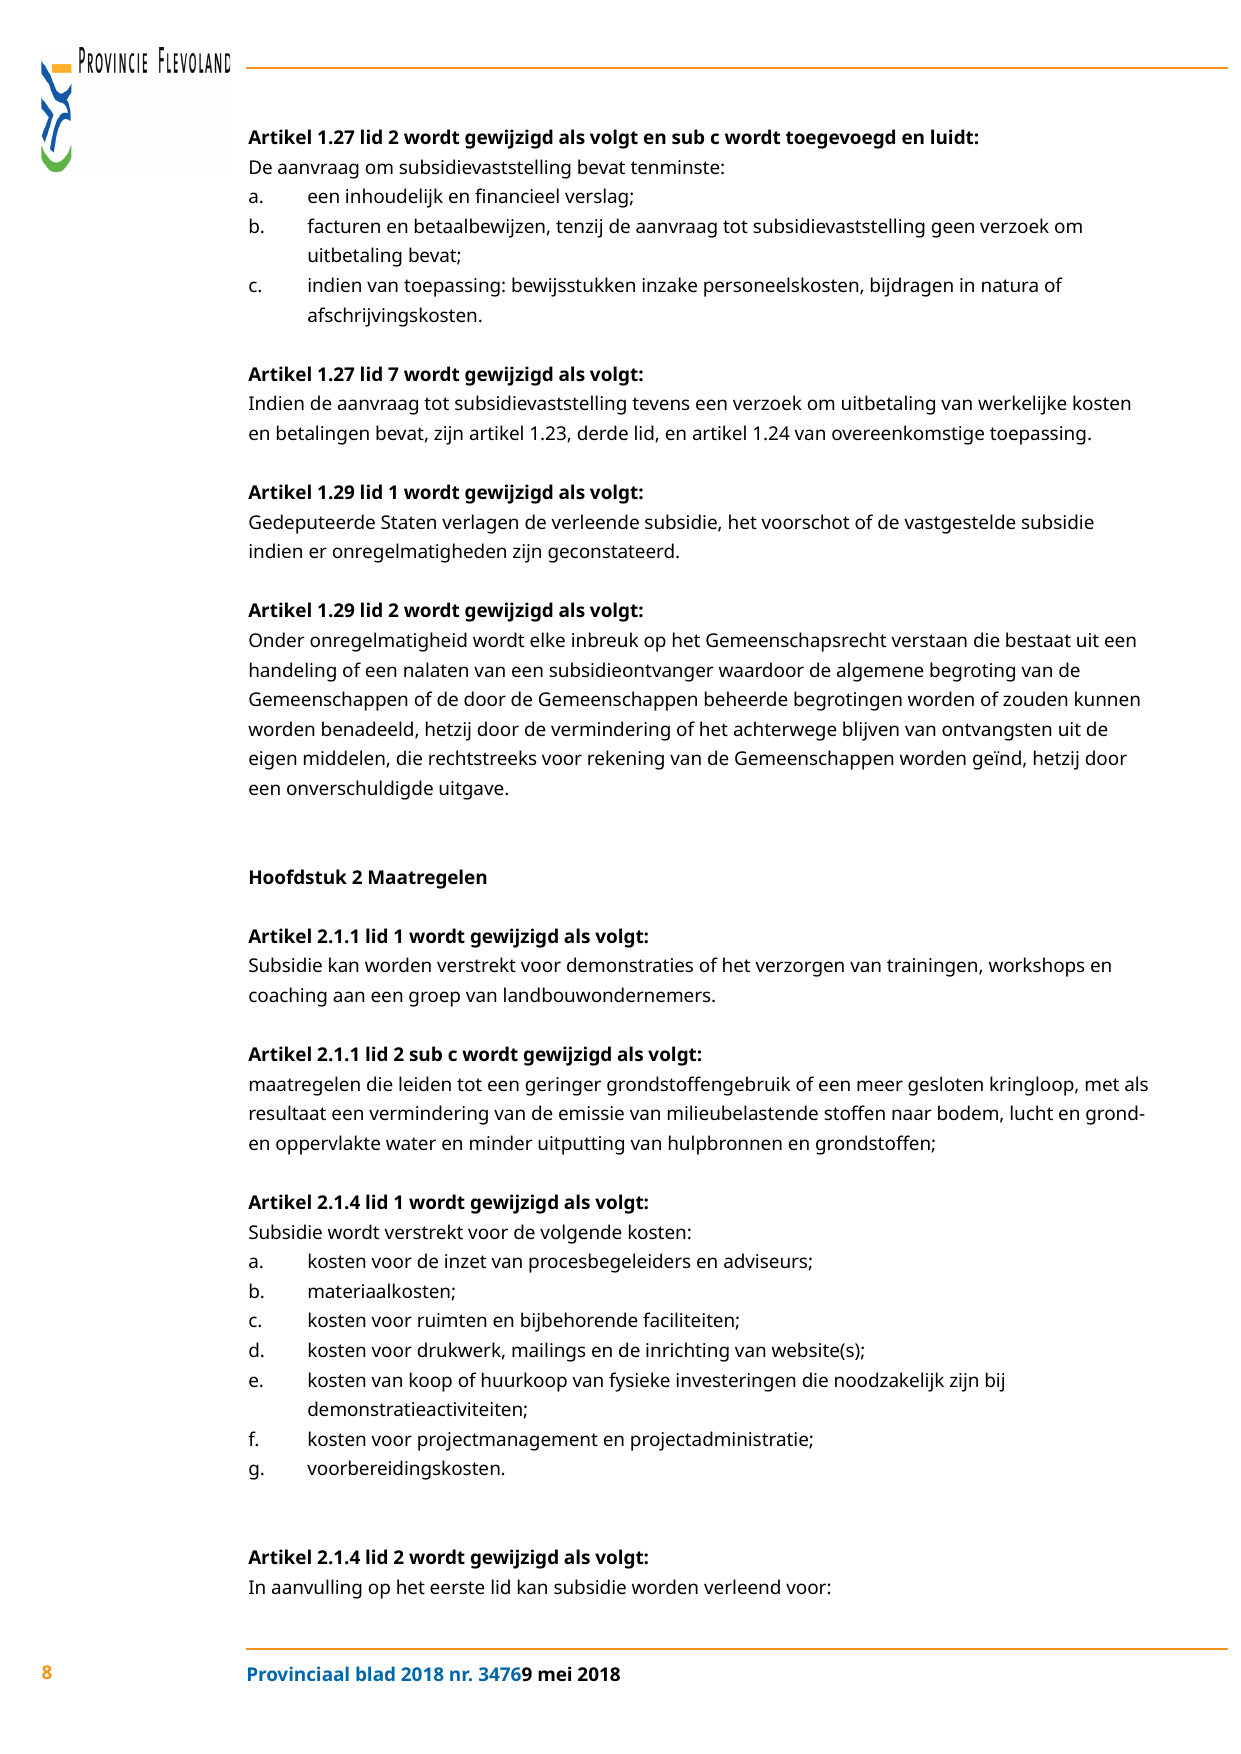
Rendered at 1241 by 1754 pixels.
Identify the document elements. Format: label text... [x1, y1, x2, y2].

list materiaalkosten; [248, 1278, 1152, 1304]
text Indien de aanvraag tot subsidievaststelling tevens een verzoek om uitbetaling van werkelijke kosten en betalingen bevat, zijn artikel 1.23, derde lid, en artikel 1.24 van overeenkomstige toepassing. [248, 391, 1152, 446]
list kosten van koop of huurkoop van fysieke investeringen die noodzakelijk zijn bij demonstratieactiviteiten; [248, 1367, 1152, 1422]
list voorbereidingskosten. [248, 1456, 1152, 1481]
text Hoofdstuk 2 Maatregelen [248, 864, 1152, 890]
list kosten voor projectmanagement en projectadministratie; [248, 1426, 1152, 1452]
text Artikel 1.27 lid 2 wordt gewijzigd als volgt en sub c wordt toegevoegd en luidt: [248, 124, 1152, 150]
list kosten voor ruimten en bijbehorende faciliteiten; [248, 1308, 1152, 1333]
list indien van toepassing: bewijsstukken inzake personeelskosten, bijdragen in natura of afschrijvingskosten. [248, 272, 1152, 328]
text Onder onregelmatigheid wordt elke inbreuk op het Gemeenschapsrecht verstaan die bestaat uit een handeling of een nalaten van een subsidieontvanger waardoor de algemene begroting van de Gemeenschappen of de door de Gemeenschappen beheerde begrotingen worden of zouden kunnen worden benadeeld, hetzij door de vermindering of het achterwege blijven van ontvangsten uit de eigen middelen, die rechtstreeks voor rekening van de Gemeenschappen worden geïnd, hetzij door een onverschuldigde uitgave. [248, 627, 1152, 801]
text Subsidie wordt verstrekt voor de volgende kosten: [248, 1219, 1152, 1245]
text Artikel 2.1.4 lid 2 wordt gewijzigd als volgt: [248, 1544, 1152, 1570]
text Artikel 2.1.1 lid 2 sub c wordt gewijzigd als volgt: [248, 1041, 1152, 1067]
list kosten voor de inzet van procesbegeleiders en adviseurs; [248, 1248, 1152, 1274]
text Artikel 1.29 lid 1 wordt gewijzigd als volgt: [248, 479, 1152, 505]
text Artikel 2.1.1 lid 1 wordt gewijzigd als volgt: [248, 923, 1152, 949]
text maatregelen die leiden tot een geringer grondstoffengebruik of een meer gesloten kringloop, met als resultaat een vermindering van de emissie van milieubelastende stoffen naar bodem, lucht en grond- en oppervlakte water en minder uitputting van hulpbronnen en grondstoffen; [248, 1071, 1152, 1156]
text In aanvulling op het eerste lid kan subsidie worden verleend voor: [248, 1574, 1152, 1600]
list facturen en betaalbewijzen, tenzij de aanvraag tot subsidievaststelling geen verzoek om uitbetaling bevat; [248, 213, 1152, 268]
text Artikel 2.1.4 lid 1 wordt gewijzigd als volgt: [248, 1189, 1152, 1215]
text De aanvraag om subsidievaststelling bevat tenminste: [248, 154, 1152, 180]
list kosten voor drukwerk, mailings en de inrichting van website(s); [248, 1337, 1152, 1363]
text Gedeputeerde Staten verlagen de verleende subsidie, het voorschot of de vastgestelde subsidie indien er onregelmatigheden zijn geconstateerd. [248, 509, 1152, 564]
text Subsidie kan worden verstrekt voor demonstraties of het verzorgen van trainingen, workshops en coaching aan een groep van landbouwondernemers. [248, 953, 1152, 1008]
list een inhoudelijk en financieel verslag; [248, 183, 1152, 209]
text Artikel 1.29 lid 2 wordt gewijzigd als volgt: [248, 598, 1152, 623]
picture [41, 47, 231, 172]
text Artikel 1.27 lid 7 wordt gewijzigd als volgt: [248, 361, 1152, 387]
